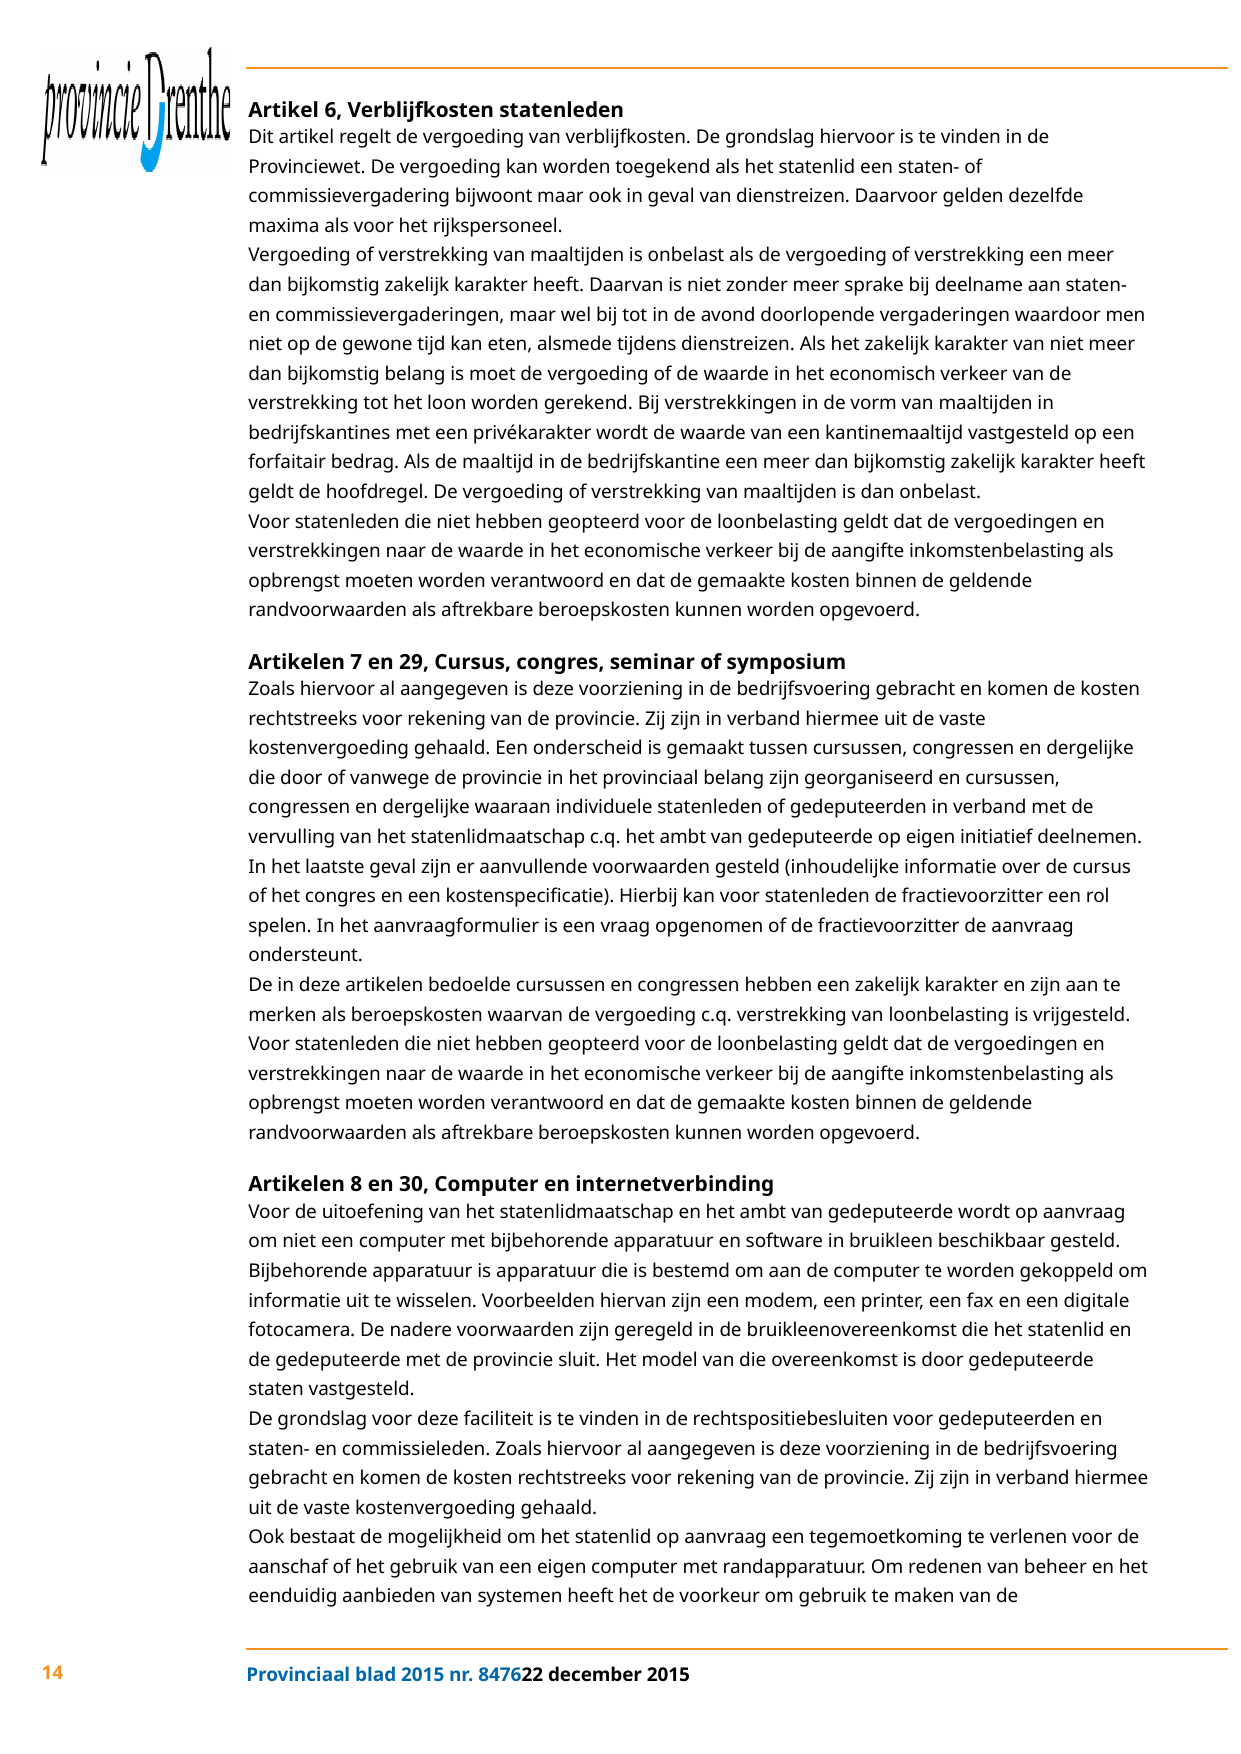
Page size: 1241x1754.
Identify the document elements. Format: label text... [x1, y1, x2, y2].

text Voor statenleden die niet hebben geopteerd voor de loonbelasting geldt dat de vergoedingen en verstrekkingen naar de waarde in het economische verkeer bij de aangifte inkomstenbelasting als opbrengst moeten worden verantwoord en dat de gemaakte kosten binnen de geldende randvoorwaarden als aftrekbare beroepskosten kunnen worden opgevoerd. [248, 508, 1152, 622]
text Ook bestaat de mogelijkheid om het statenlid op aanvraag een tegemoetkoming te verlenen voor de aanschaf of het gebruik van een eigen computer met randapparatuur. Om redenen van beheer en het eenduidig aanbieden van systemen heeft het de voorkeur om gebruik te maken van de [248, 1523, 1152, 1608]
text De in deze artikelen bedoelde cursussen en congressen hebben een zakelijk karakter en zijn aan te merken als beroepskosten waarvan de vergoeding c.q. verstrekking van loonbelasting is vrijgesteld. Voor statenleden die niet hebben geopteerd voor de loonbelasting geldt dat de vergoedingen en verstrekkingen naar de waarde in het economische verkeer bij de aangifte inkomstenbelasting als opbrengst moeten worden verantwoord en dat de gemaakte kosten binnen de geldende randvoorwaarden als aftrekbare beroepskosten kunnen worden opgevoerd. [248, 971, 1152, 1145]
text Voor de uitoefening van het statenlidmaatschap en het ambt van gedeputeerde wordt op aanvraag om niet een computer met bijbehorende apparatuur en software in bruikleen beschikbaar gesteld. Bijbehorende apparatuur is apparatuur die is bestemd om aan de computer te worden gekoppeld om informatie uit te wisselen. Voorbeelden hiervan zijn een modem, een printer, een fax en een digitale fotocamera. De nadere voorwaarden zijn geregeld in de bruikleenovereenkomst die het statenlid en de gedeputeerde met de provincie sluit. Het model van die overeenkomst is door gedeputeerde staten vastgesteld. [248, 1198, 1152, 1401]
text De grondslag voor deze faciliteit is te vinden in de rechtspositiebesluiten voor gedeputeerden en staten- en commissieleden. Zoals hiervoor al aangegeven is deze voorziening in de bedrijfsvoering gebracht en komen de kosten rechtstreeks voor rekening van de provincie. Zij zijn in verband hiermee uit de vaste kostenvergoeding gehaald. [248, 1405, 1152, 1519]
text Artikel 6, Verblijfkosten statenleden [248, 95, 1152, 123]
text Artikelen 7 en 29, Cursus, congres, seminar of symposium [248, 647, 1152, 675]
text Zoals hiervoor al aangegeven is deze voorziening in de bedrijfsvoering gebracht en komen de kosten rechtstreeks voor rekening van de provincie. Zij zijn in verband hiermee uit de vaste kostenvergoeding gehaald. Een onderscheid is gemaakt tussen cursussen, congressen en dergelijke die door of vanwege de provincie in het provinciaal belang zijn georganiseerd en cursussen, congressen en dergelijke waaraan individuele statenleden of gedeputeerden in verband met de vervulling van het statenlidmaatschap c.q. het ambt van gedeputeerde op eigen initiatief deelnemen. In het laatste geval zijn er aanvullende voorwaarden gesteld (inhoudelijke informatie over de cursus of het congres en een kostenspecificatie). Hierbij kan voor statenleden de fractievoorzitter een rol spelen. In het aanvraagformulier is een vraag opgenomen of de fractievoorzitter de aanvraag ondersteunt. [248, 675, 1152, 967]
text Vergoeding of verstrekking van maaltijden is onbelast als de vergoeding of verstrekking een meer dan bijkomstig zakelijk karakter heeft. Daarvan is niet zonder meer sprake bij deelname aan staten- en commissievergaderingen, maar wel bij tot in de avond doorlopende vergaderingen waardoor men niet op de gewone tijd kan eten, alsmede tijdens dienstreizen. Als het zakelijk karakter van niet meer dan bijkomstig belang is moet de vergoeding of de waarde in het economisch verkeer van de verstrekking tot het loon worden gerekend. Bij verstrekkingen in de vorm van maaltijden in bedrijfskantines met een privékarakter wordt de waarde van een kantinemaaltijd vastgesteld op een forfaitair bedrag. Als de maaltijd in de bedrijfskantine een meer dan bijkomstig zakelijk karakter heeft geldt de hoofdregel. De vergoeding of verstrekking van maaltijden is dan onbelast. [248, 242, 1152, 504]
text Dit artikel regelt de vergoeding van verblijfkosten. De grondslag hiervoor is te vinden in de Provinciewet. De vergoeding kan worden toegekend als het statenlid een staten- of commissievergadering bijwoont maar ook in geval van dienstreizen. Daarvoor gelden dezelfde maxima als voor het rijkspersoneel. [248, 123, 1152, 238]
text Artikelen 8 en 30, Computer en internetverbinding [248, 1169, 1152, 1198]
picture [41, 47, 231, 172]
